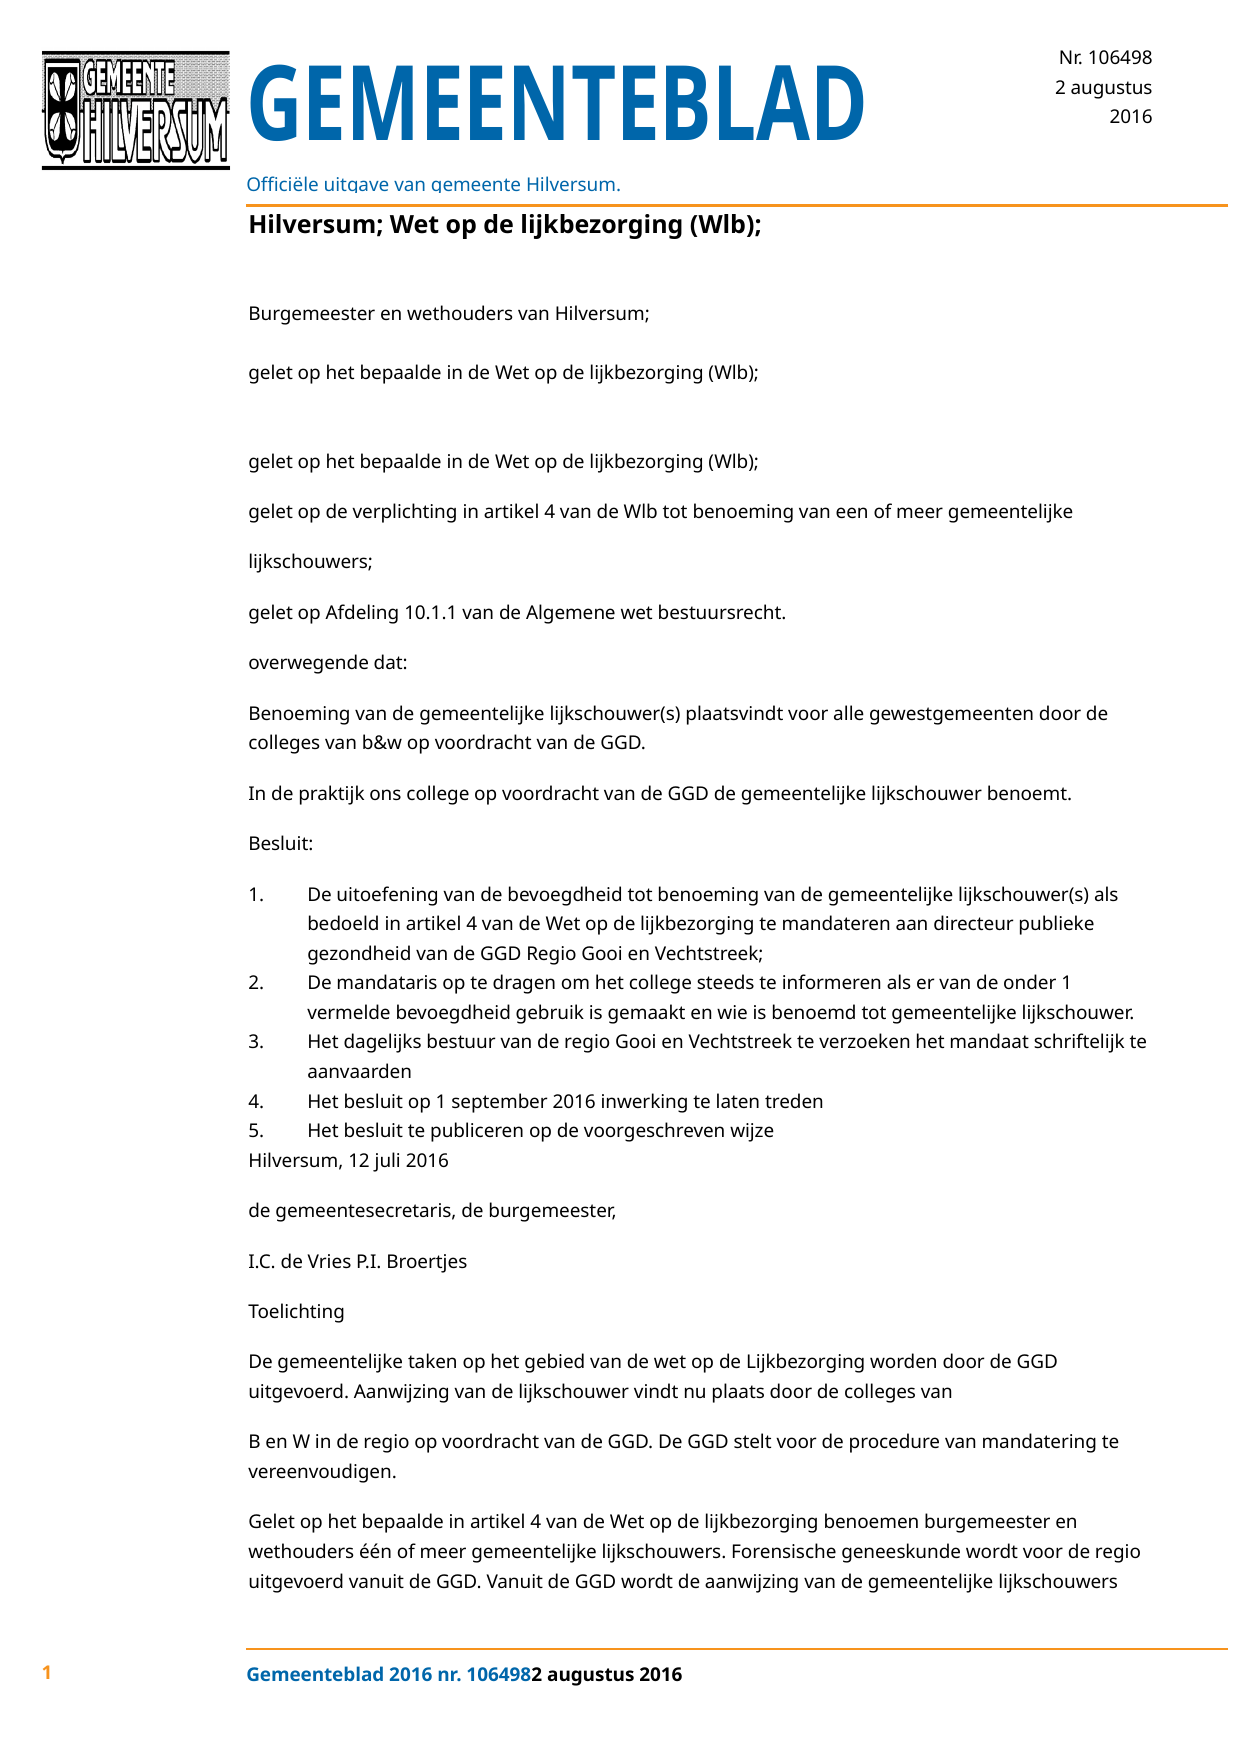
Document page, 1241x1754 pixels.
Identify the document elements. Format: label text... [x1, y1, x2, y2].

text Gelet op het bepaalde in artikel 4 van de Wet op de lijkbezorging benoemen burgemeester en wethouders één of meer gemeentelijke lijkschouwers. Forensische geneeskunde wordt voor de regio uitgevoerd vanuit de GGD. Vanuit de GGD wordt de aanwijzing van de gemeentelijke lijkschouwers [248, 1509, 1152, 1593]
text gelet op het bepaalde in de Wet op de lijkbezorging (Wlb); [248, 359, 1152, 385]
list De mandataris op te dragen om het college steeds te informeren als er van de onder 1 vermelde bevoegdheid gebruik is gemaakt en wie is benoemd tot gemeentelijke lijkschouwer. [248, 969, 1152, 1025]
picture [41, 47, 231, 172]
text de gemeentesecretaris, de burgemeester, [248, 1197, 1152, 1223]
text gelet op het bepaalde in de Wet op de lijkbezorging (Wlb); [248, 448, 1152, 473]
text gelet op de verplichting in artikel 4 van de Wlb tot benoeming van een of meer gemeentelijke [248, 498, 1152, 524]
text Benoeming van de gemeentelijke lijkschouwer(s) plaatsvindt voor alle gewestgemeenten door de colleges van b&w op voordracht van de GGD. [248, 700, 1152, 755]
text lijkschouwers; [248, 549, 1152, 574]
list Het dagelijks bestuur van de regio Gooi en Vechtstreek te verzoeken het mandaat schriftelijk te aanvaarden [248, 1029, 1152, 1084]
text gelet op Afdeling 10.1.1 van de Algemene wet bestuursrecht. [248, 599, 1152, 625]
list Het besluit op 1 september 2016 inwerking te laten treden [248, 1088, 1152, 1113]
text In de praktijk ons college op voordracht van de GGD de gemeentelijke lijkschouwer benoemt. [248, 780, 1152, 806]
text Burgemeester en wethouders van Hilversum; [248, 300, 1152, 326]
list Het besluit te publiceren op de voorgeschreven wijze [248, 1117, 1152, 1143]
text overwegende dat: [248, 649, 1152, 675]
list De uitoefening van de bevoegdheid tot benoeming van de gemeentelijke lijkschouwer(s) als bedoeld in artikel 4 van de Wet op de lijkbezorging te mandateren aan directeur publieke gezondheid van de GGD Regio Gooi en Vechtstreek; [248, 881, 1152, 966]
text De gemeentelijke taken op het gebied van de wet op de Lijkbezorging worden door de GGD uitgevoerd. Aanwijzing van de lijkschouwer vindt nu plaats door de colleges van [248, 1349, 1152, 1404]
text Hilversum; Wet op de lijkbezorging (Wlb); [248, 207, 1152, 241]
text B en W in de regio op voordracht van de GGD. De GGD stelt voor de procedure van mandatering te vereenvoudigen. [248, 1429, 1152, 1484]
text Besluit: [248, 830, 1152, 856]
text I.C. de Vries P.I. Broertjes [248, 1248, 1152, 1273]
text Toelichting [248, 1298, 1152, 1324]
text Hilversum, 12 juli 2016 [248, 1147, 1152, 1173]
